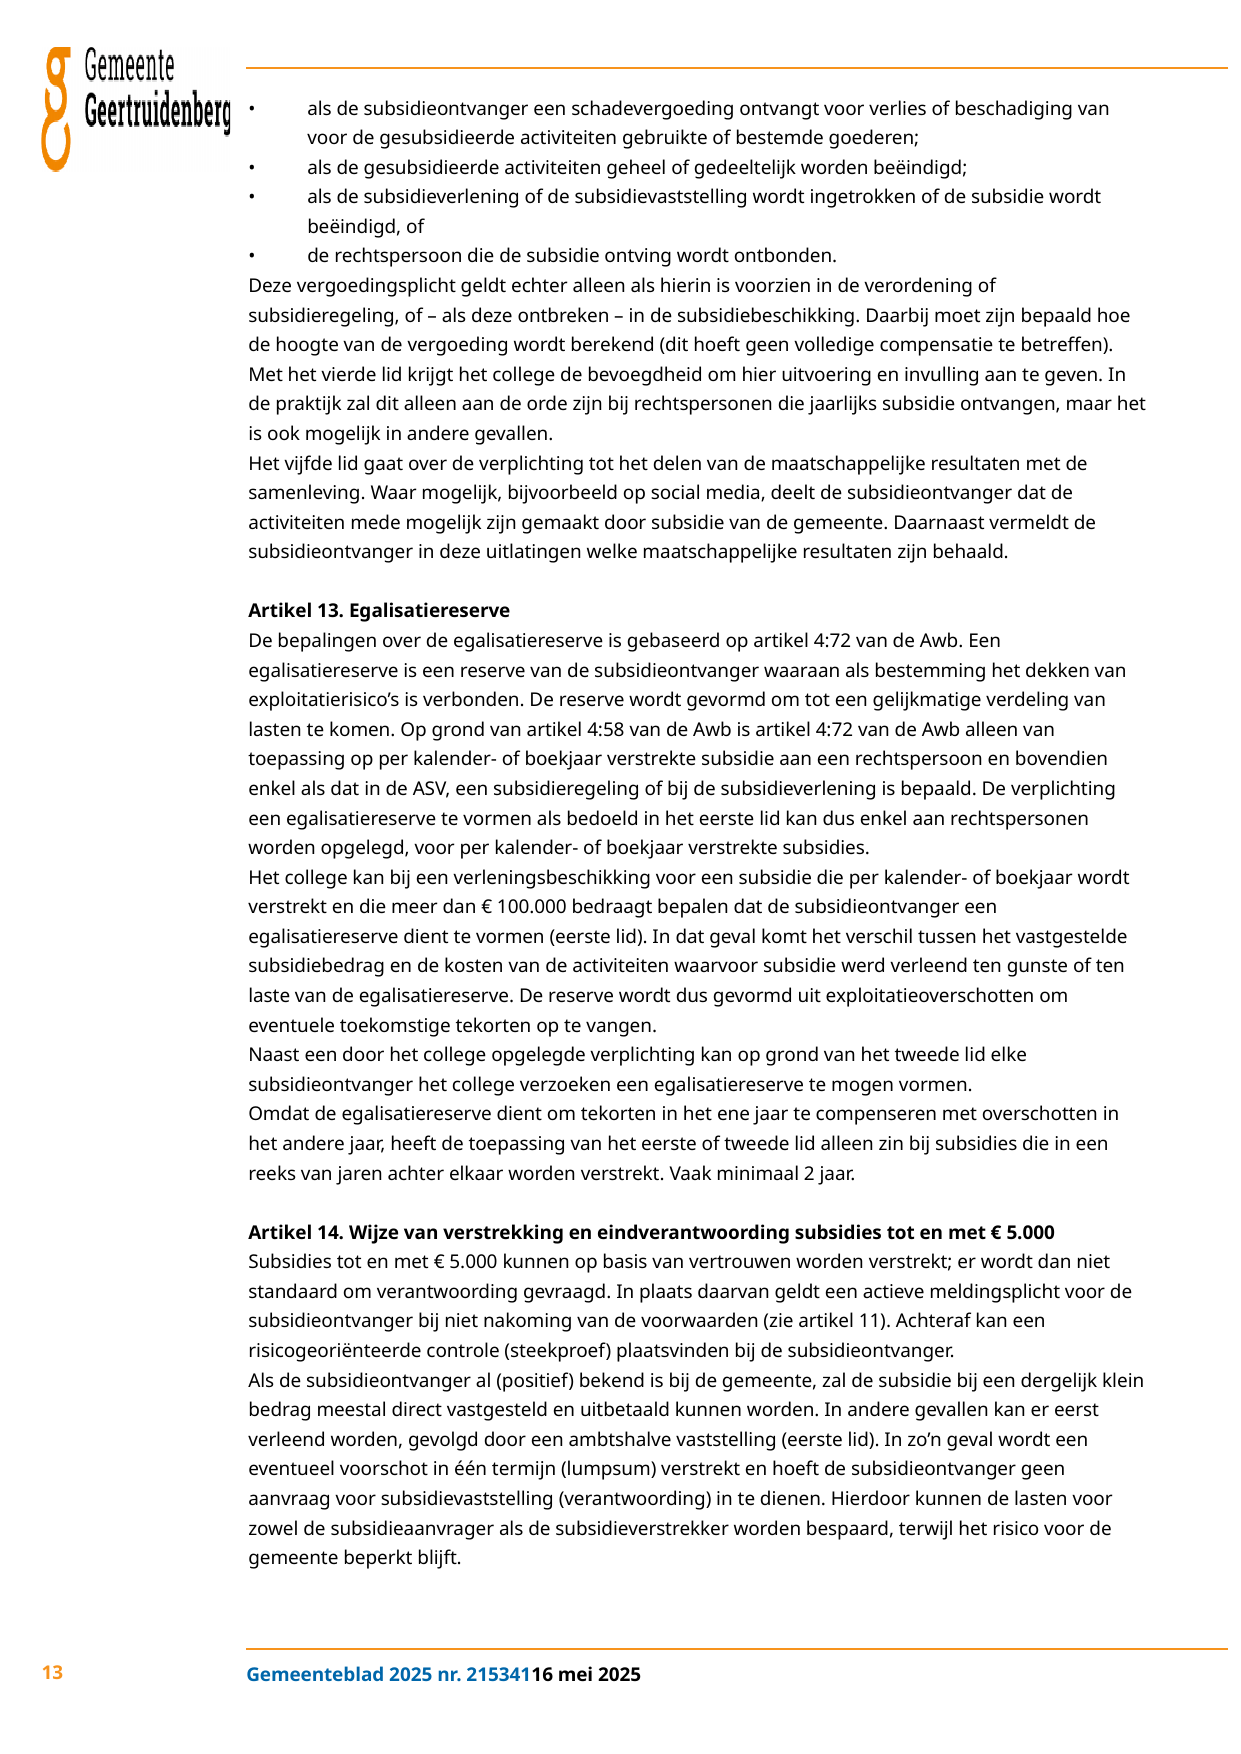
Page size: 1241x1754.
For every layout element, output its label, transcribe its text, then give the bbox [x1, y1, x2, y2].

text Als de subsidieontvanger al (positief) bekend is bij de gemeente, zal de subsidie bij een dergelijk klein bedrag meestal direct vastgesteld en uitbetaald kunnen worden. In andere gevallen kan er eerst verleend worden, gevolgd door een ambtshalve vaststelling (eerste lid). In zo’n geval wordt een eventueel voorschot in één termijn (lumpsum) verstrekt en hoeft de subsidieontvanger geen aanvraag voor subsidievaststelling (verantwoording) in te dienen. Hierdoor kunnen de lasten voor zowel de subsidieaanvrager als de subsidieverstrekker worden bespaard, terwijl het risico voor de gemeente beperkt blijft. [248, 1367, 1152, 1570]
list als de subsidieverlening of de subsidievaststelling wordt ingetrokken of de subsidie wordt beëindigd, of [248, 183, 1152, 239]
picture [41, 47, 231, 172]
text De bepalingen over de egalisatiereserve is gebaseerd op artikel 4:72 van de Awb. Een egalisatiereserve is een reserve van de subsidieontvanger waaraan als bestemming het dekken van exploitatierisico’s is verbonden. De reserve wordt gevormd om tot een gelijkmatige verdeling van lasten te komen. Op grond van artikel 4:58 van de Awb is artikel 4:72 van de Awb alleen van toepassing op per kalender- of boekjaar verstrekte subsidie aan een rechtspersoon en bovendien enkel als dat in de ASV, een subsidieregeling of bij de subsidieverlening is bepaald. De verplichting een egalisatiereserve te vormen als bedoeld in het eerste lid kan dus enkel aan rechtspersonen worden opgelegd, voor per kalender- of boekjaar verstrekte subsidies. [248, 627, 1152, 860]
text Deze vergoedingsplicht geldt echter alleen als hierin is voorzien in de verordening of subsidieregeling, of – als deze ontbreken – in de subsidiebeschikking. Daarbij moet zijn bepaald hoe de hoogte van de vergoeding wordt berekend (dit hoeft geen volledige compensatie te betreffen). Met het vierde lid krijgt het college de bevoegdheid om hier uitvoering en invulling aan te geven. In de praktijk zal dit alleen aan de orde zijn bij rechtspersonen die jaarlijks subsidie ontvangen, maar het is ook mogelijk in andere gevallen. [248, 272, 1152, 446]
text Omdat de egalisatiereserve dient om tekorten in het ene jaar te compenseren met overschotten in het andere jaar, heeft de toepassing van het eerste of tweede lid alleen zin bij subsidies die in een reeks van jaren achter elkaar worden verstrekt. Vaak minimaal 2 jaar. [248, 1101, 1152, 1186]
text Het college kan bij een verleningsbeschikking voor een subsidie die per kalender- of boekjaar wordt verstrekt en die meer dan € 100.000 bedraagt bepalen dat de subsidieontvanger een egalisatiereserve dient te vormen (eerste lid). In dat geval komt het verschil tussen het vastgestelde subsidiebedrag en de kosten van de activiteiten waarvoor subsidie werd verleend ten gunste of ten laste van de egalisatiereserve. De reserve wordt dus gevormd uit exploitatieoverschotten om eventuele toekomstige tekorten op te vangen. [248, 864, 1152, 1038]
list de rechtspersoon die de subsidie ontving wordt ontbonden. [248, 243, 1152, 268]
text Artikel 13. Egalisatiereserve [248, 598, 1152, 623]
text Subsidies tot en met € 5.000 kunnen op basis van vertrouwen worden verstrekt; er wordt dan niet standaard om verantwoording gevraagd. In plaats daarvan geldt een actieve meldingsplicht voor de subsidieontvanger bij niet nakoming van de voorwaarden (zie artikel 11). Achteraf kan een risicogeoriënteerde controle (steekproef) plaatsvinden bij de subsidieontvanger. [248, 1248, 1152, 1363]
text Naast een door het college opgelegde verplichting kan op grond van het tweede lid elke subsidieontvanger het college verzoeken een egalisatiereserve te mogen vormen. [248, 1041, 1152, 1097]
list als de gesubsidieerde activiteiten geheel of gedeeltelijk worden beëindigd; [248, 154, 1152, 180]
list als de subsidieontvanger een schadevergoeding ontvangt voor verlies of beschadiging van voor de gesubsidieerde activiteiten gebruikte of bestemde goederen; [248, 95, 1152, 150]
text Artikel 14. Wijze van verstrekking en eindverantwoording subsidies tot en met € 5.000 [248, 1219, 1152, 1245]
text Het vijfde lid gaat over de verplichting tot het delen van de maatschappelijke resultaten met de samenleving. Waar mogelijk, bijvoorbeeld op social media, deelt de subsidieontvanger dat de activiteiten mede mogelijk zijn gemaakt door subsidie van de gemeente. Daarnaast vermeldt de subsidieontvanger in deze uitlatingen welke maatschappelijke resultaten zijn behaald. [248, 450, 1152, 564]
